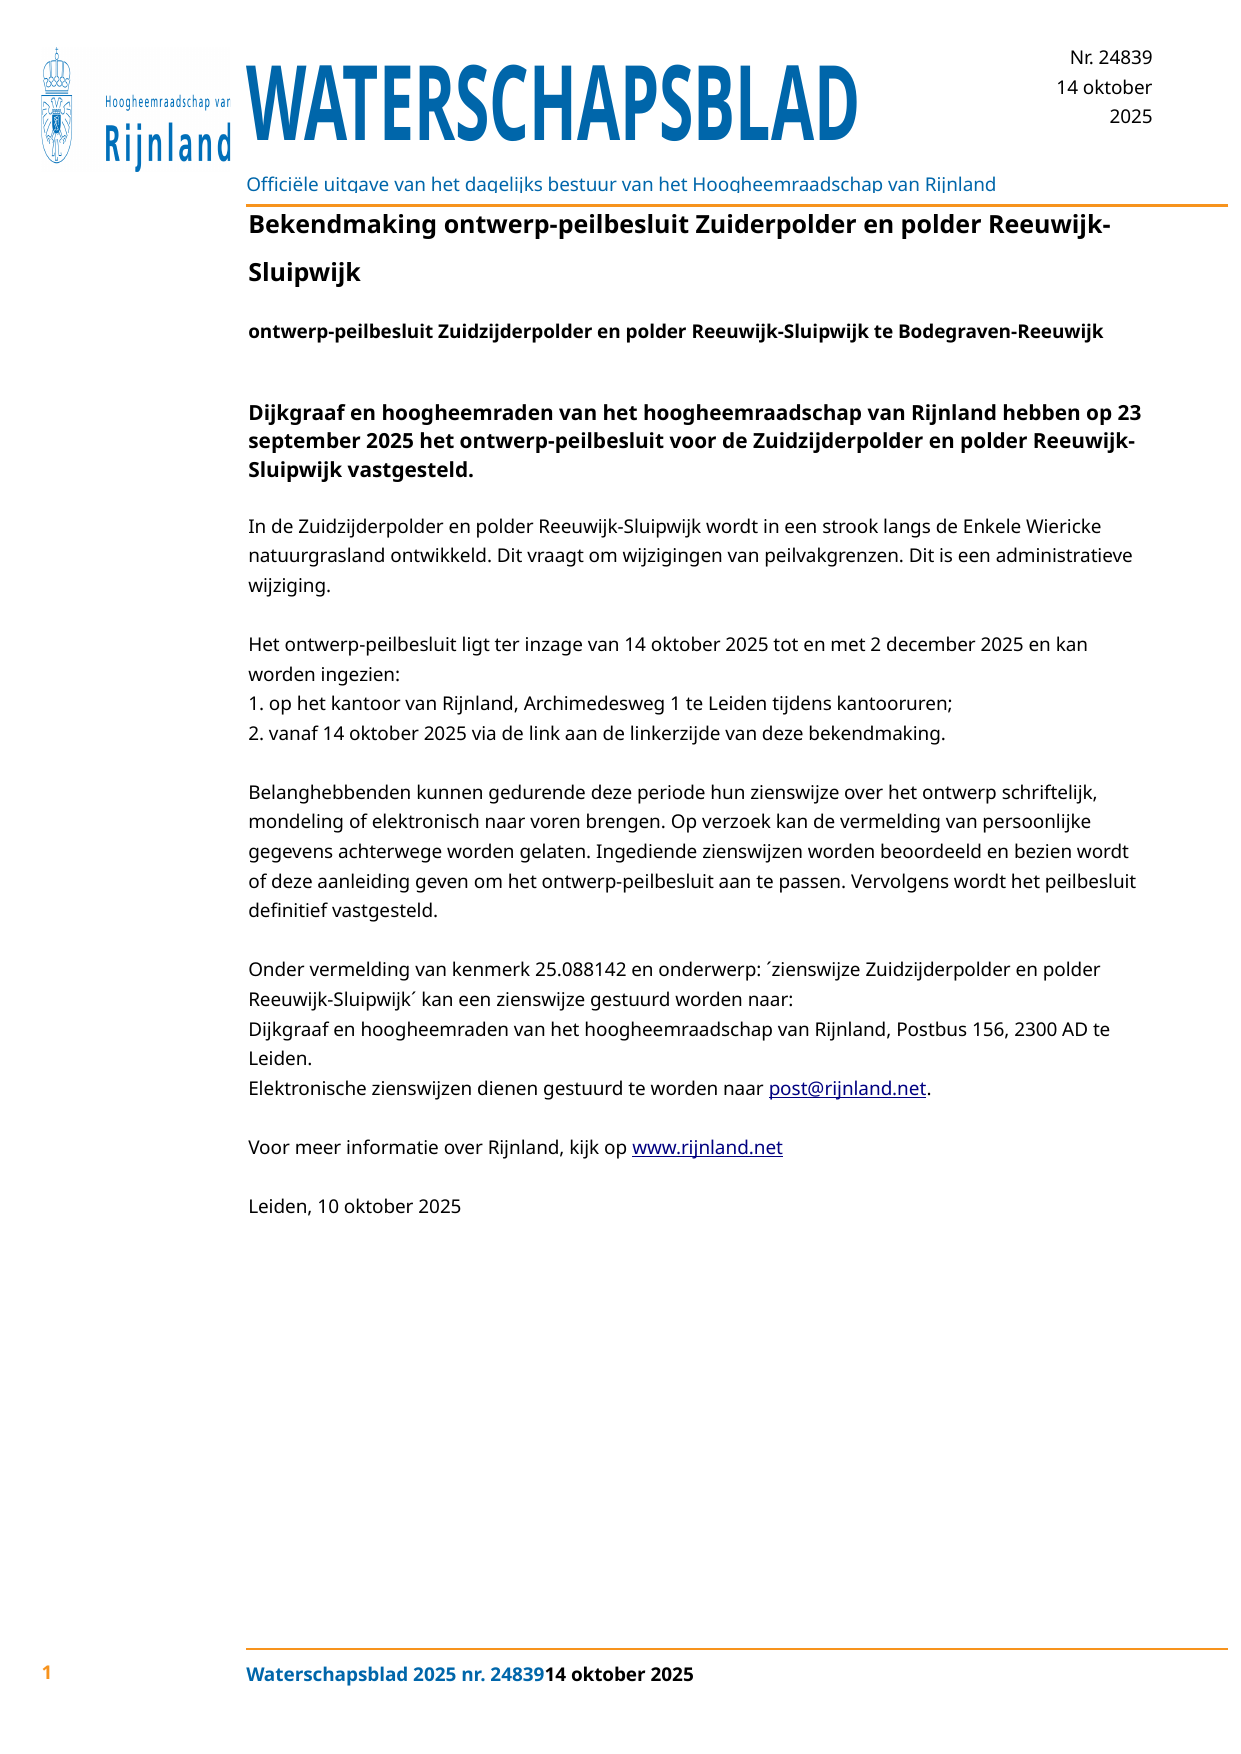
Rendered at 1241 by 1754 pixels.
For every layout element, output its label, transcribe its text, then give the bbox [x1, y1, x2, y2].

text ontwerp-peilbesluit Zuidzijderpolder en polder Reeuwijk-Sluipwijk te Bodegraven-Reeuwijk [248, 318, 1152, 344]
text Dijkgraaf en hoogheemraden van het hoogheemraadschap van Rijnland hebben op 23 september 2025 het ontwerp-peilbesluit voor de Zuidzijderpolder en polder Reeuwijk-Sluipwijk vastgesteld. [248, 398, 1152, 483]
text Elektronische zienswijzen dienen gestuurd te worden naar post@rijnland.net. [248, 1075, 1152, 1101]
text In de Zuidzijderpolder en polder Reeuwijk-Sluipwijk wordt in een strook langs de Enkele Wiericke natuurgrasland ontwikkeld. Dit vraagt om wijzigingen van peilvakgrenzen. Dit is een administratieve wijziging. [248, 513, 1152, 598]
text Belanghebbenden kunnen gedurende deze periode hun zienswijze over het ontwerp schriftelijk, mondeling of elektronisch naar voren brengen. Op verzoek kan de vermelding van persoonlijke gegevens achterwege worden gelaten. Ingediende zienswijzen worden beoordeeld en bezien wordt of deze aanleiding geven om het ontwerp-peilbesluit aan te passen. Vervolgens wordt het peilbesluit definitief vastgesteld. [248, 779, 1152, 923]
text Dijkgraaf en hoogheemraden van het hoogheemraadschap van Rijnland, Postbus 156, 2300 AD te Leiden. [248, 1016, 1152, 1071]
text Voor meer informatie over Rijnland, kijk op www.rijnland.net [248, 1134, 1152, 1160]
text Bekendmaking ontwerp-peilbesluit Zuiderpolder en polder Reeuwijk-Sluipwijk [248, 207, 1152, 288]
picture [41, 47, 231, 172]
text Onder vermelding van kenmerk 25.088142 en onderwerp: ´zienswijze Zuidzijderpolder en polder Reeuwijk-Sluipwijk´ kan een zienswijze gestuurd worden naar: [248, 957, 1152, 1012]
text 1. op het kantoor van Rijnland, Archimedesweg 1 te Leiden tijdens kantooruren; [248, 690, 1152, 716]
text Het ontwerp-peilbesluit ligt ter inzage van 14 oktober 2025 tot en met 2 december 2025 en kan worden ingezien: [248, 631, 1152, 686]
text 2. vanaf 14 oktober 2025 via de link aan de linkerzijde van deze bekendmaking. [248, 720, 1152, 746]
text Leiden, 10 oktober 2025 [248, 1193, 1152, 1219]
